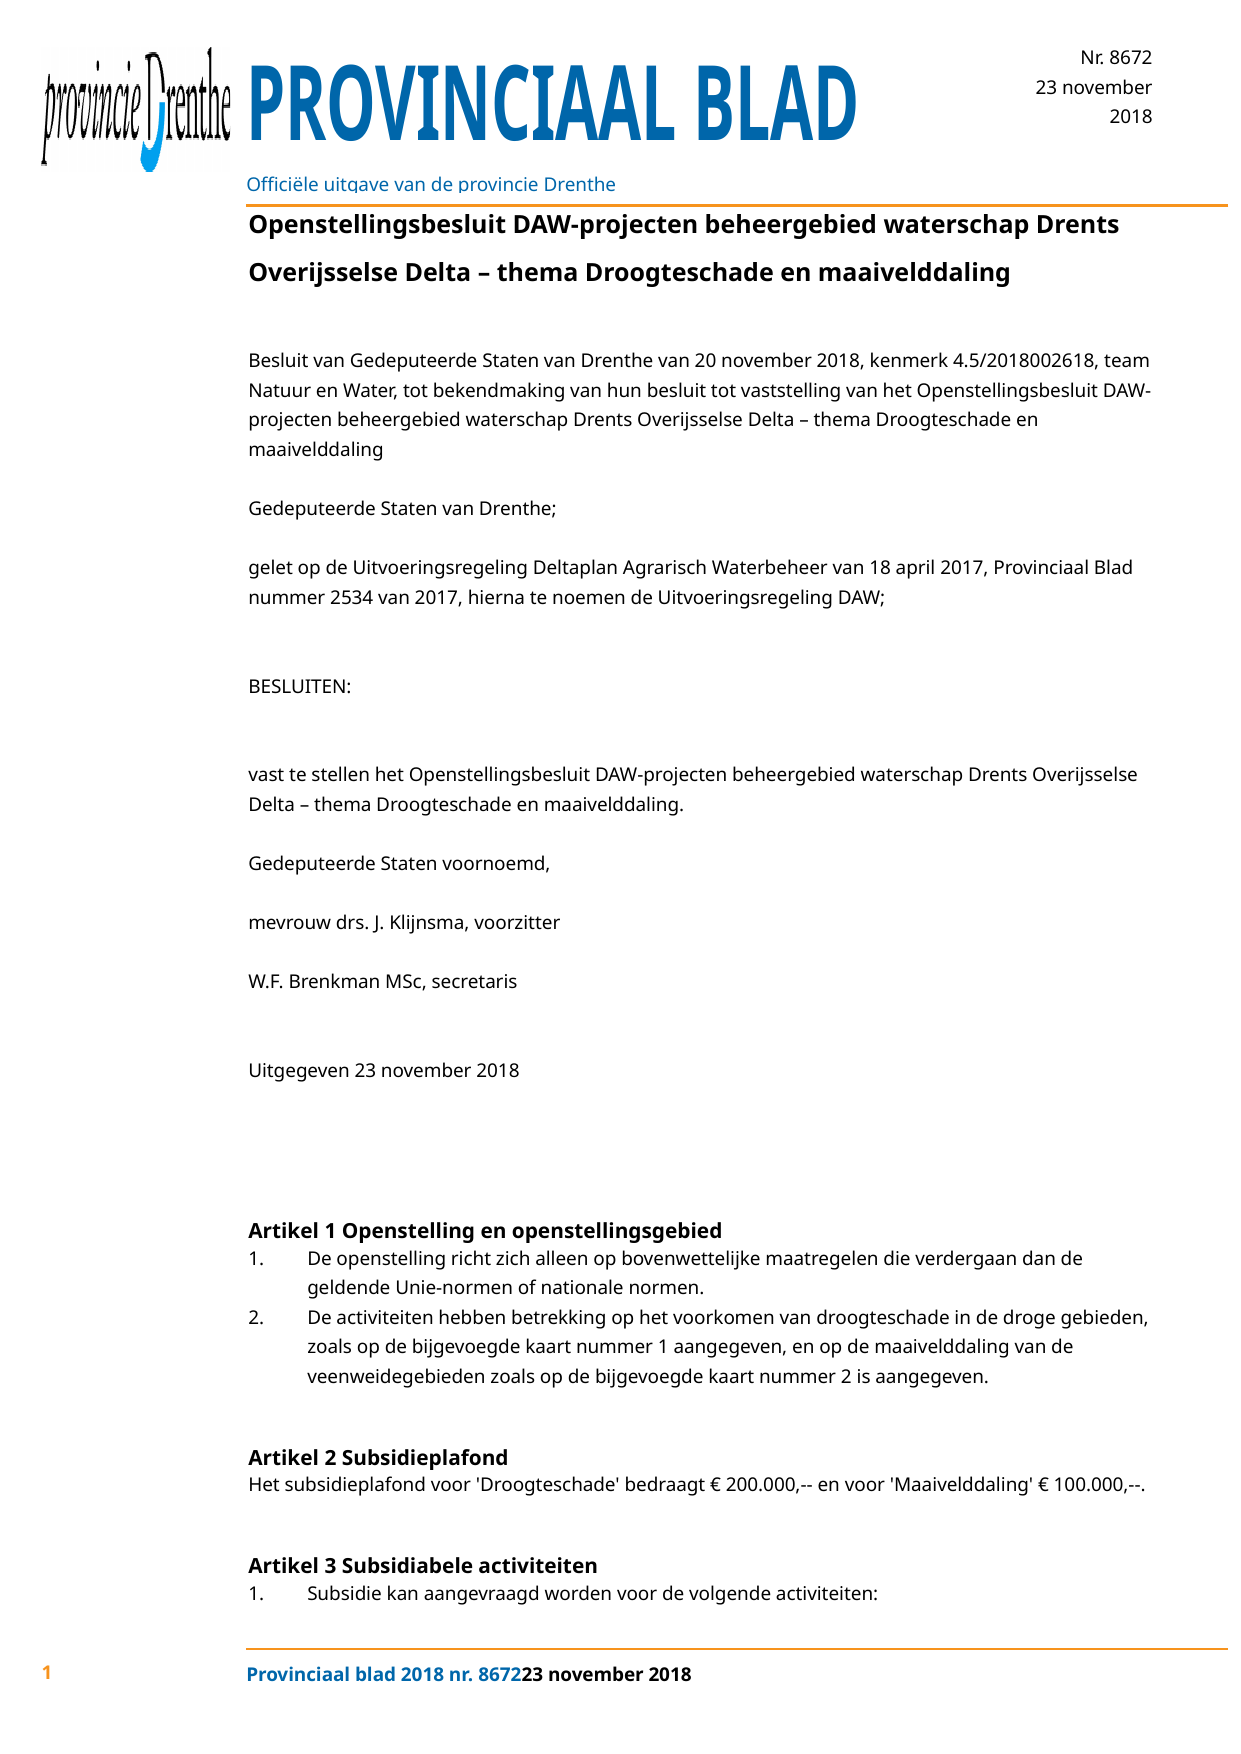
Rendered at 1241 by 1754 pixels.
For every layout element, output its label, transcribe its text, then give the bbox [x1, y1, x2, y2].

text Openstellingsbesluit DAW-projecten beheergebied waterschap Drents Overijsselse Delta – thema Droogteschade en maaivelddaling [248, 207, 1152, 288]
text Artikel 3 Subsidiabele activiteiten [248, 1552, 1152, 1580]
picture [41, 47, 231, 172]
text Het subsidieplafond voor 'Droogteschade' bedraagt € 200.000,-- en voor 'Maaivelddaling' € 100.000,--. [248, 1472, 1152, 1497]
text BESLUITEN: [248, 673, 1152, 699]
text gelet op de Uitvoeringsregeling Deltaplan Agrarisch Waterbeheer van 18 april 2017, Provinciaal Blad nummer 2534 van 2017, hierna te noemen de Uitvoeringsregeling DAW; [248, 554, 1152, 610]
text Gedeputeerde Staten voornoemd, [248, 850, 1152, 876]
text Uitgegeven 23 november 2018 [248, 1057, 1152, 1083]
text Gedeputeerde Staten van Drenthe; [248, 495, 1152, 521]
text Artikel 1 Openstelling en openstellingsgebied [248, 1216, 1152, 1245]
list Subsidie kan aangevraagd worden voor de volgende activiteiten: [248, 1580, 1152, 1606]
text Artikel 2 Subsidieplafond [248, 1443, 1152, 1472]
list De openstelling richt zich alleen op bovenwettelijke maatregelen die verdergaan dan de geldende Unie-normen of nationale normen. [248, 1245, 1152, 1300]
text W.F. Brenkman MSc, secretaris [248, 969, 1152, 994]
text mevrouw drs. J. Klijnsma, voorzitter [248, 909, 1152, 935]
text Besluit van Gedeputeerde Staten van Drenthe van 20 november 2018, kenmerk 4.5/2018002618, team Natuur en Water, tot bekendmaking van hun besluit tot vaststelling van het Openstellingsbesluit DAW-projecten beheergebied waterschap Drents Overijsselse Delta – thema Droogteschade en maaivelddaling [248, 347, 1152, 462]
list De activiteiten hebben betrekking op het voorkomen van droogteschade in de droge gebieden, zoals op de bijgevoegde kaart nummer 1 aangegeven, en op de maaivelddaling van de veenweidegebieden zoals op de bijgevoegde kaart nummer 2 is aangegeven. [248, 1304, 1152, 1389]
text vast te stellen het Openstellingsbesluit DAW-projecten beheergebied waterschap Drents Overijsselse Delta – thema Droogteschade en maaivelddaling. [248, 762, 1152, 817]
